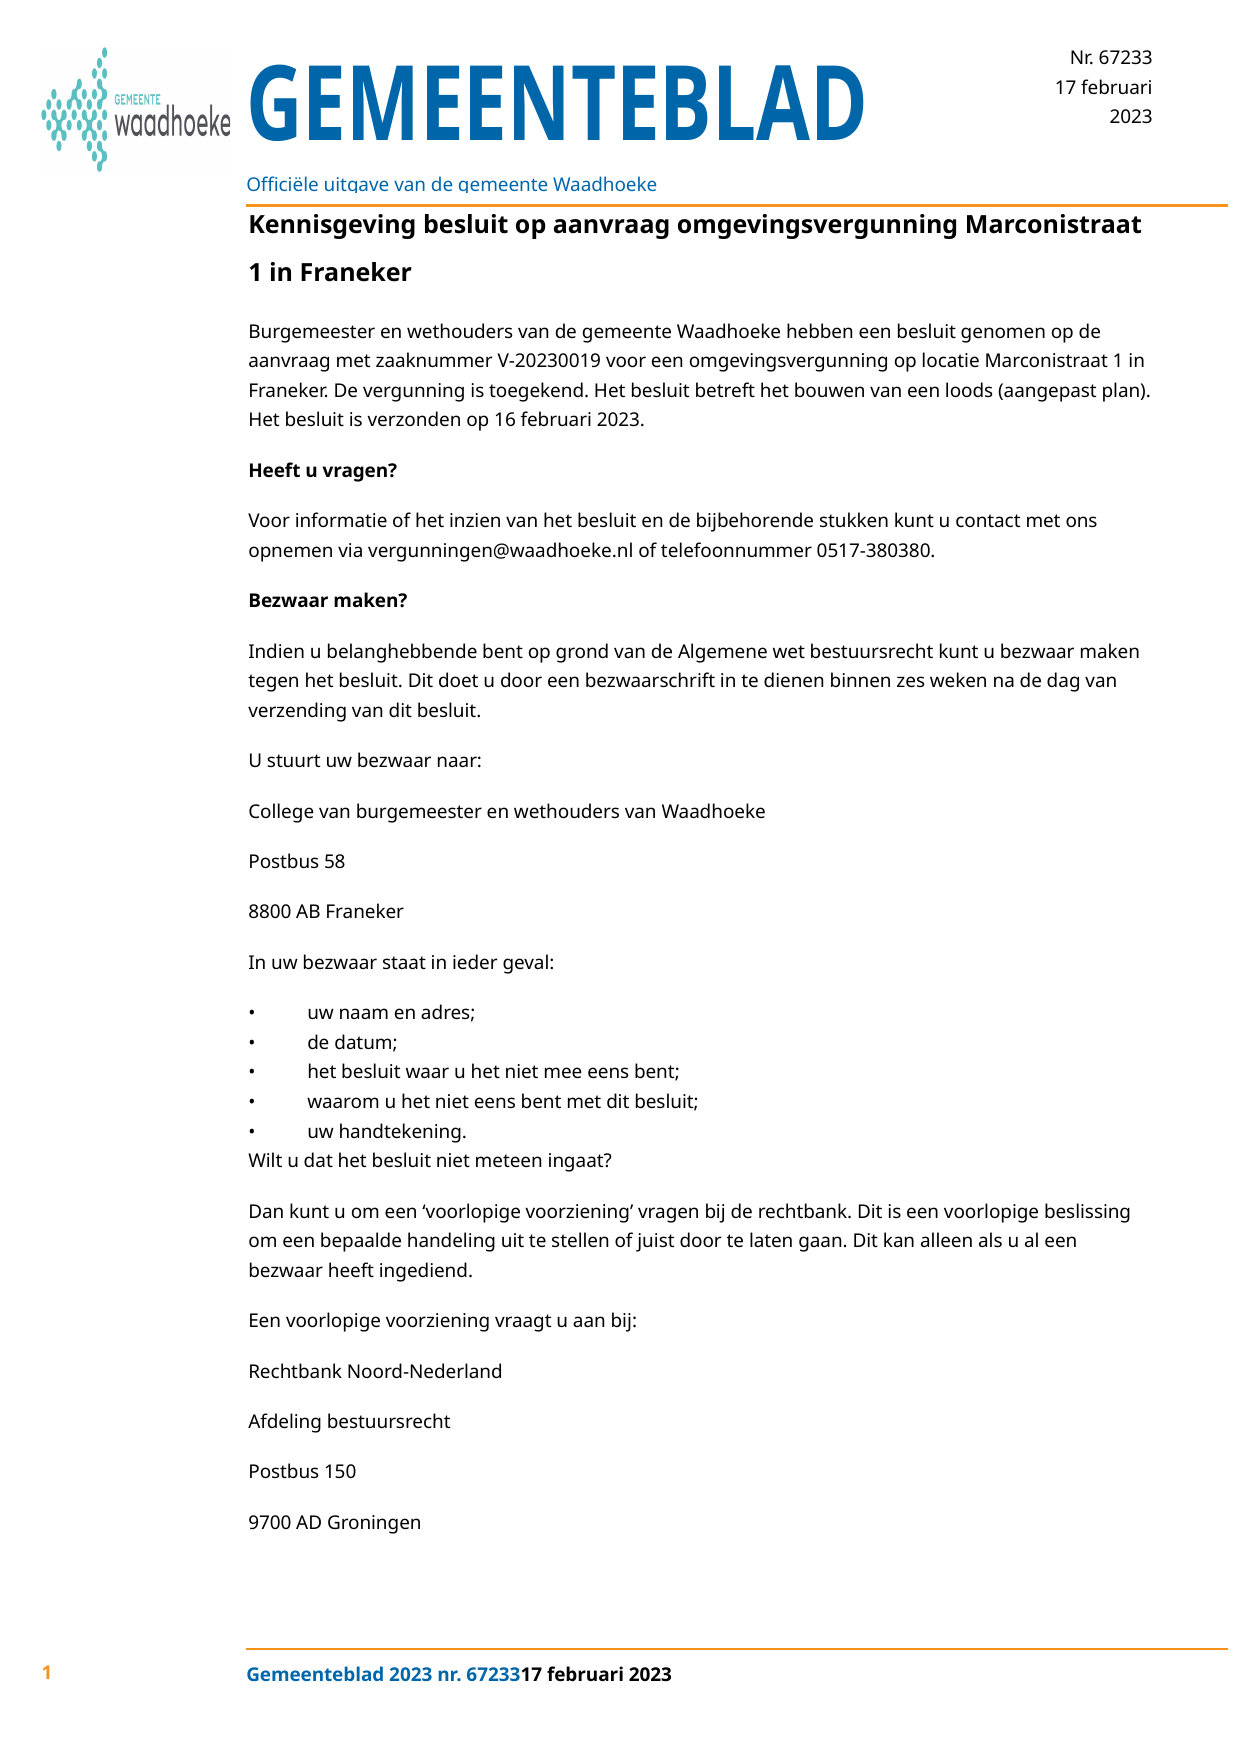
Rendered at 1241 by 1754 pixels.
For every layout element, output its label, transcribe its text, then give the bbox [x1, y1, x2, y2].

text U stuurt uw bezwaar naar: [248, 747, 1152, 773]
text Postbus 150 [248, 1459, 1152, 1484]
list waarom u het niet eens bent met dit besluit; [248, 1088, 1152, 1114]
text Wilt u dat het besluit niet meteen ingaat? [248, 1147, 1152, 1173]
list uw naam en adres; [248, 999, 1152, 1025]
text 9700 AD Groningen [248, 1509, 1152, 1535]
text Een voorlopige voorziening vraagt u aan bij: [248, 1307, 1152, 1333]
list het besluit waar u het niet mee eens bent; [248, 1059, 1152, 1084]
text Heeft u vragen? [248, 457, 1152, 483]
text Afdeling bestuursrecht [248, 1408, 1152, 1434]
list de datum; [248, 1029, 1152, 1055]
text Indien u belanghebbende bent op grond van de Algemene wet bestuursrecht kunt u bezwaar maken tegen het besluit. Dit doet u door een bezwaarschrift in te dienen binnen zes weken na de dag van verzending van dit besluit. [248, 638, 1152, 723]
picture [41, 47, 231, 172]
text Bezwaar maken? [248, 587, 1152, 613]
text Dan kunt u om een ‘voorlopige voorziening’ vragen bij de rechtbank. Dit is een voorlopige beslissing om een bepaalde handeling uit te stellen of juist door te laten gaan. Dit kan alleen als u al een bezwaar heeft ingediend. [248, 1198, 1152, 1283]
text Postbus 58 [248, 848, 1152, 874]
text In uw bezwaar staat in ieder geval: [248, 949, 1152, 975]
text Rechtbank Noord-Nederland [248, 1358, 1152, 1384]
text Voor informatie of het inzien van het besluit en de bijbehorende stukken kunt u contact met ons opnemen via vergunningen@waadhoeke.nl of telefoonnummer 0517-380380. [248, 507, 1152, 563]
text Kennisgeving besluit op aanvraag omgevingsvergunning Marconistraat 1 in Franeker [248, 207, 1152, 288]
text 8800 AB Franeker [248, 899, 1152, 924]
text College van burgemeester en wethouders van Waadhoeke [248, 798, 1152, 824]
text Burgemeester en wethouders van de gemeente Waadhoeke hebben een besluit genomen op de aanvraag met zaaknummer V-20230019 voor een omgevingsvergunning op locatie Marconistraat 1 in Franeker. De vergunning is toegekend. Het besluit betreft het bouwen van een loods (aangepast plan). Het besluit is verzonden op 16 februari 2023. [248, 318, 1152, 432]
list uw handtekening. [248, 1118, 1152, 1144]
